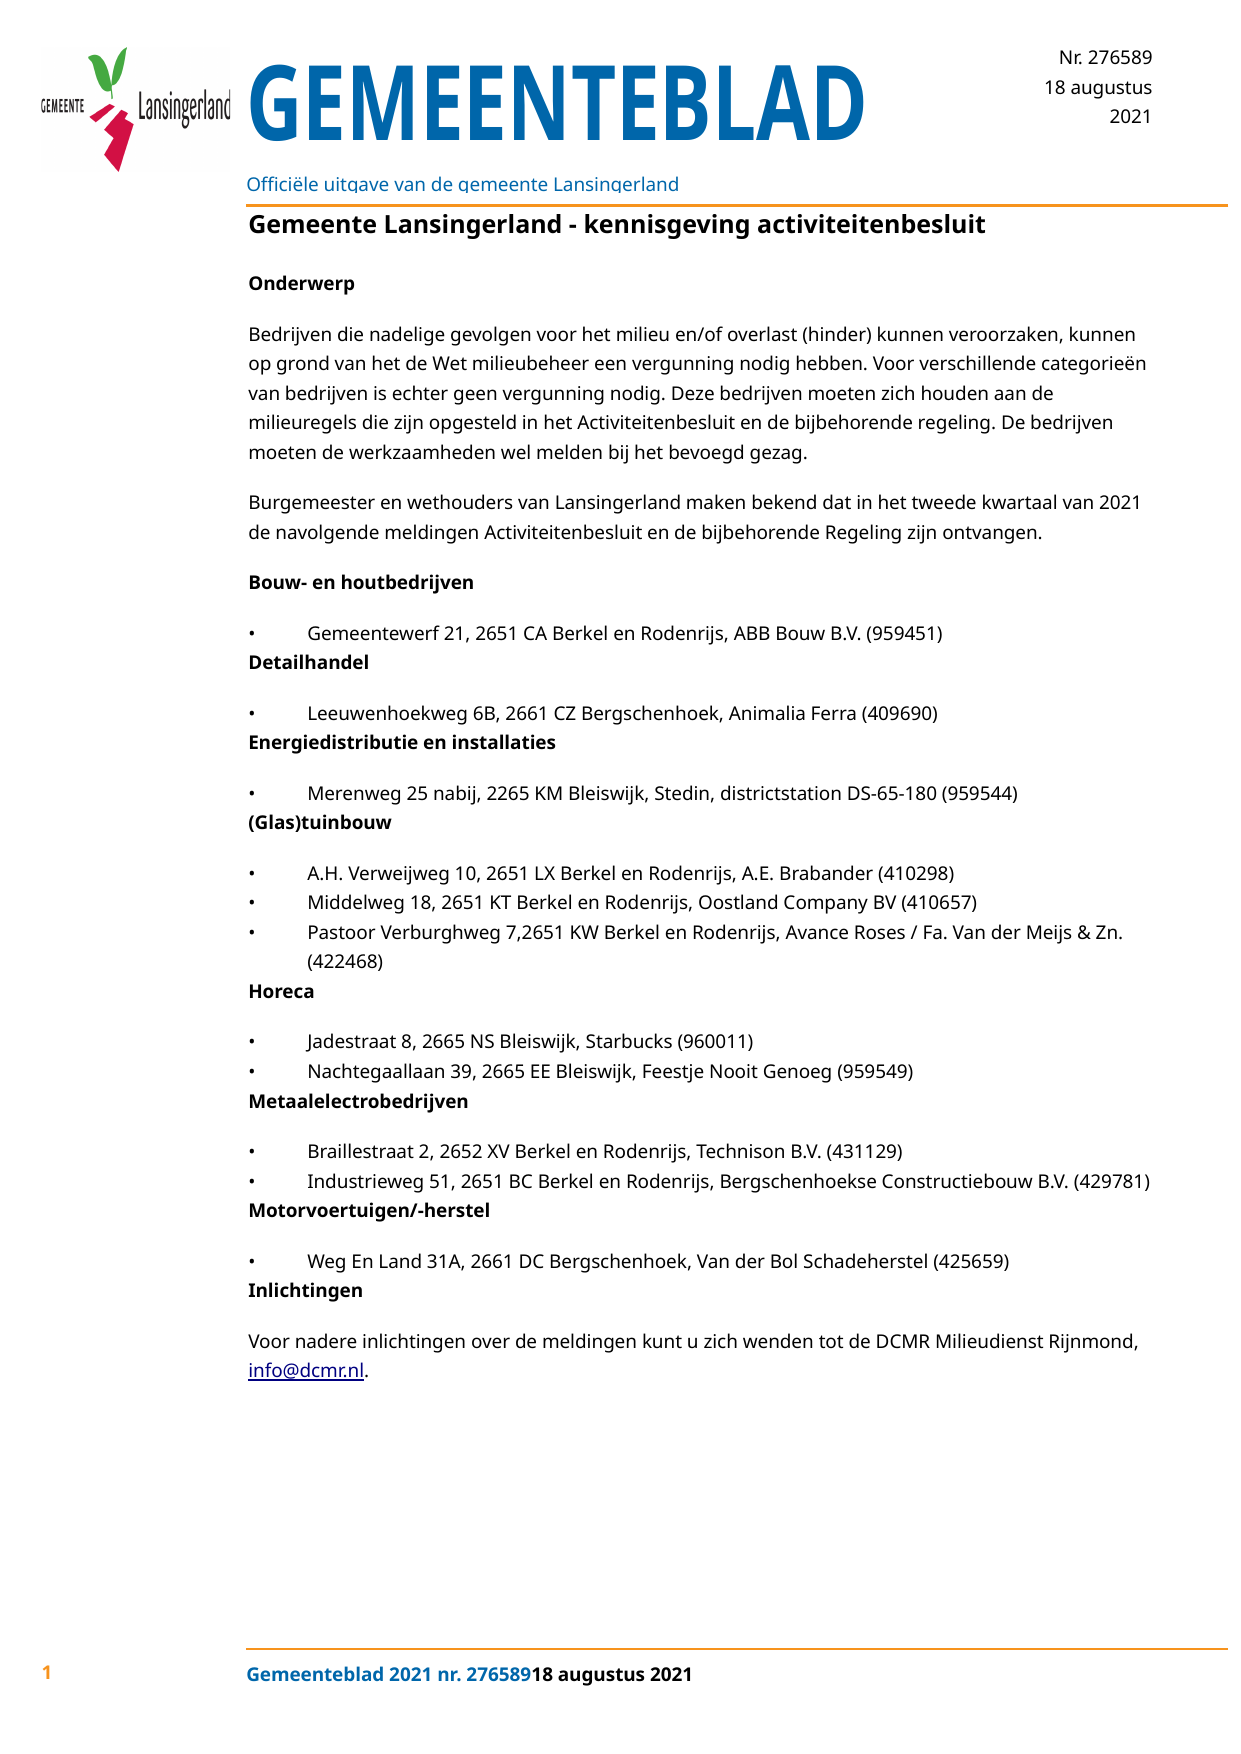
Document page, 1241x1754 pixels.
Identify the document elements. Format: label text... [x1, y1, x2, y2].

text Onderwerp [248, 270, 1152, 296]
list Merenweg 25 nabij, 2265 KM Bleiswijk, Stedin, districtstation DS-65-180 (959544) [248, 780, 1152, 806]
text Bedrijven die nadelige gevolgen voor het milieu en/of overlast (hinder) kunnen veroorzaken, kunnen op grond van het de Wet milieubeheer een vergunning nodig hebben. Voor verschillende categorieën van bedrijven is echter geen vergunning nodig. Deze bedrijven moeten zich houden aan de milieuregels die zijn opgesteld in het Activiteitenbesluit en de bijbehorende regeling. De bedrijven moeten de werkzaamheden wel melden bij het bevoegd gezag. [248, 321, 1152, 465]
text Horeca [248, 978, 1152, 1004]
text (Glas)tuinbouw [248, 809, 1152, 835]
text Burgemeester en wethouders van Lansingerland maken bekend dat in het tweede kwartaal van 2021 de navolgende meldingen Activiteitenbesluit en de bijbehorende Regeling zijn ontvangen. [248, 489, 1152, 545]
text Energiedistributie en installaties [248, 729, 1152, 755]
picture [41, 47, 231, 172]
text Bouw- en houtbedrijven [248, 569, 1152, 595]
list Braillestraat 2, 2652 XV Berkel en Rodenrijs, Technison B.V. (431129) [248, 1138, 1152, 1164]
text Detailhandel [248, 649, 1152, 675]
list Gemeentewerf 21, 2651 CA Berkel en Rodenrijs, ABB Bouw B.V. (959451) [248, 620, 1152, 646]
list Nachtegaallaan 39, 2665 EE Bleiswijk, Feestje Nooit Genoeg (959549) [248, 1058, 1152, 1084]
list Weg En Land 31A, 2661 DC Bergschenhoek, Van der Bol Schadeherstel (425659) [248, 1248, 1152, 1273]
text Motorvoertuigen/-herstel [248, 1197, 1152, 1223]
text Gemeente Lansingerland - kennisgeving activiteitenbesluit [248, 207, 1152, 241]
list Leeuwenhoekweg 6B, 2661 CZ Bergschenhoek, Animalia Ferra (409690) [248, 700, 1152, 726]
list Industrieweg 51, 2651 BC Berkel en Rodenrijs, Bergschenhoekse Constructiebouw B.V. (429781) [248, 1168, 1152, 1193]
text Inlichtingen [248, 1277, 1152, 1303]
list Pastoor Verburghweg 7,2651 KW Berkel en Rodenrijs, Avance Roses / Fa. Van der Meijs & Zn. (422468) [248, 919, 1152, 974]
text Voor nadere inlichtingen over de meldingen kunt u zich wenden tot de DCMR Milieudienst Rijnmond, info@dcmr.nl. [248, 1328, 1152, 1383]
list Middelweg 18, 2651 KT Berkel en Rodenrijs, Oostland Company BV (410657) [248, 889, 1152, 915]
text Metaalelectrobedrijven [248, 1088, 1152, 1113]
list A.H. Verweijweg 10, 2651 LX Berkel en Rodenrijs, A.E. Brabander (410298) [248, 860, 1152, 886]
list Jadestraat 8, 2665 NS Bleiswijk, Starbucks (960011) [248, 1029, 1152, 1054]
